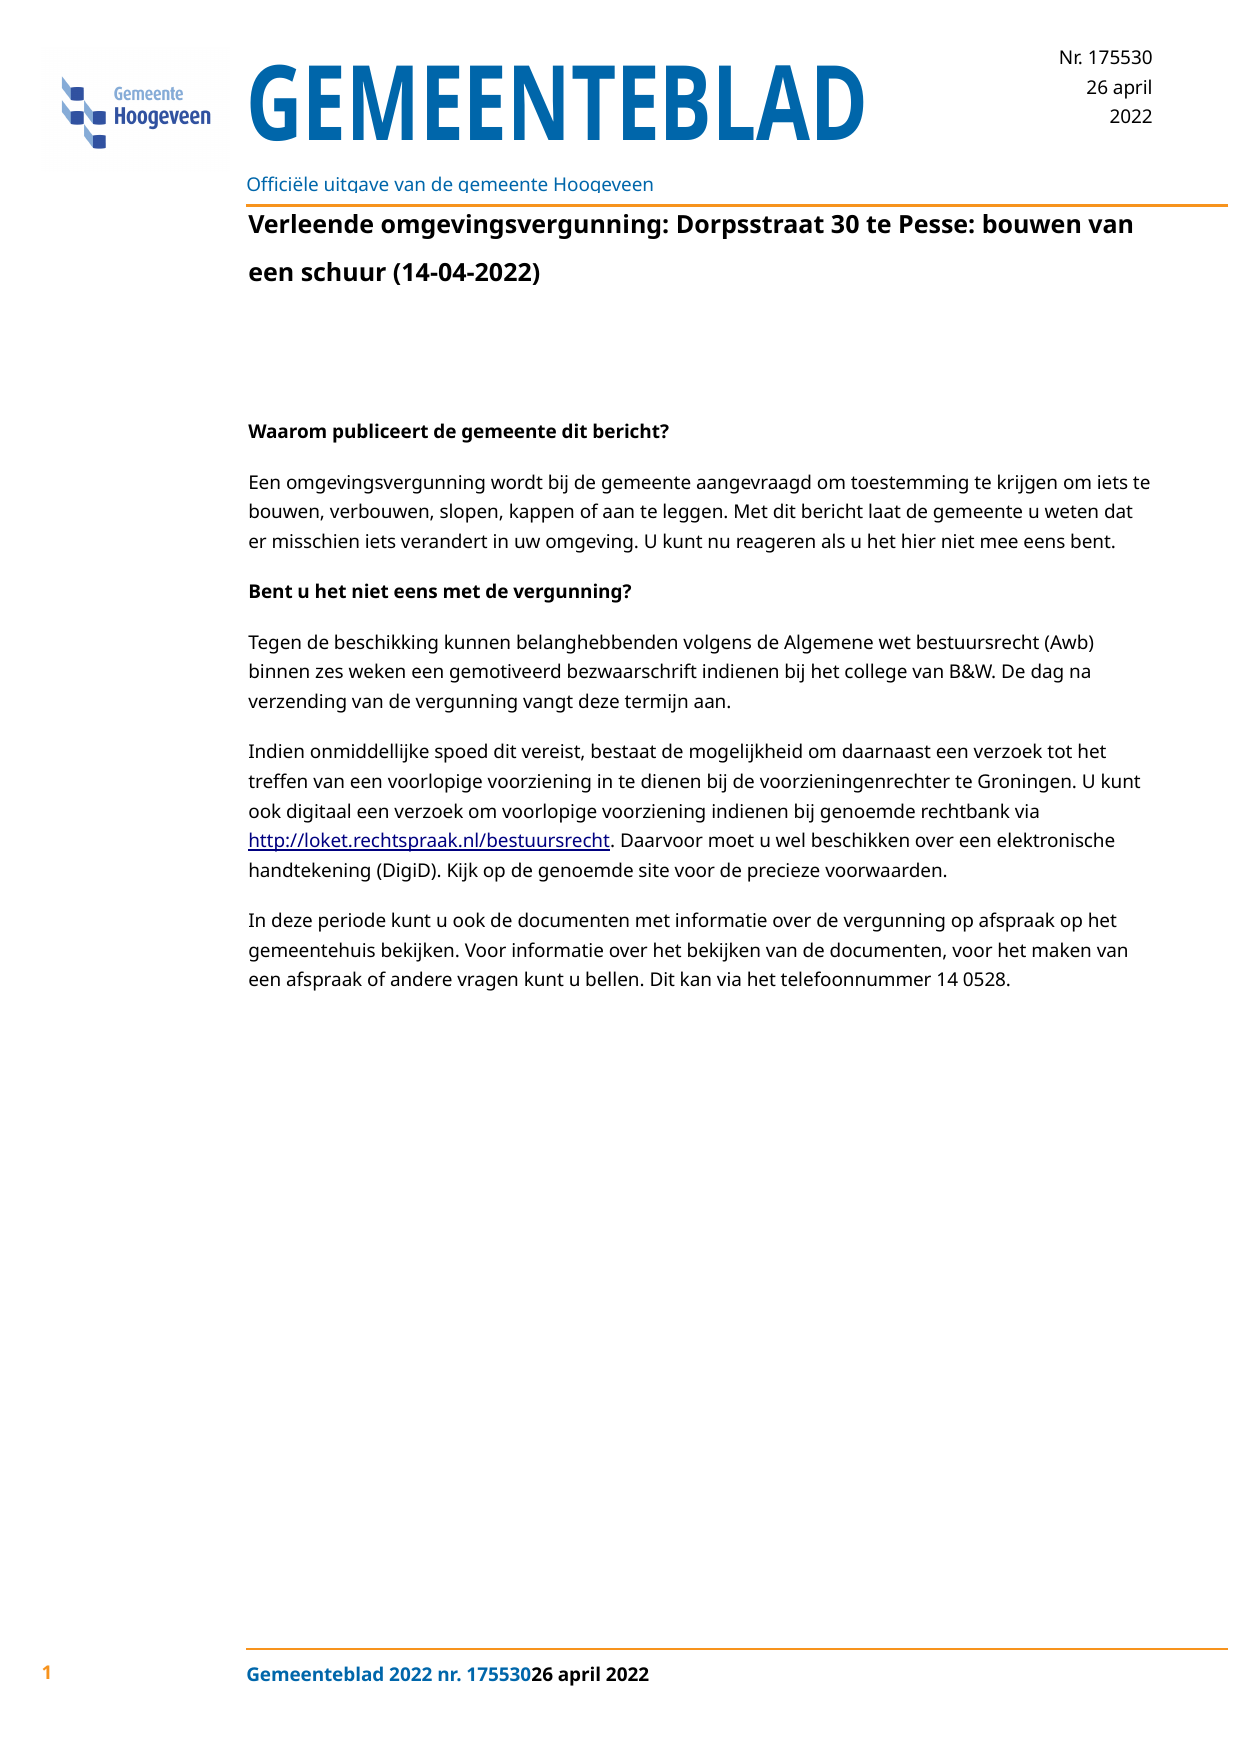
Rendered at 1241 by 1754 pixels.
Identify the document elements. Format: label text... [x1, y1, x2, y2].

text Bent u het niet eens met de vergunning? [248, 579, 1152, 604]
text Tegen de beschikking kunnen belanghebbenden volgens de Algemene wet bestuursrecht (Awb) binnen zes weken een gemotiveerd bezwaarschrift indienen bij het college van B&W. De dag na verzending van de vergunning vangt deze termijn aan. [248, 629, 1152, 714]
text In deze periode kunt u ook de documenten met informatie over de vergunning op afspraak op het gemeentehuis bekijken. Voor informatie over het bekijken van de documenten, voor het maken van een afspraak of andere vragen kunt u bellen. Dit kan via het telefoonnummer 14 0528. [248, 907, 1152, 992]
text Waarom publiceert de gemeente dit bericht? [248, 419, 1152, 444]
text Een omgevingsvergunning wordt bij de gemeente aangevraagd om toestemming te krijgen om iets te bouwen, verbouwen, slopen, kappen of aan te leggen. Met dit bericht laat de gemeente u weten dat er misschien iets verandert in uw omgeving. U kunt nu reageren als u het hier niet mee eens bent. [248, 469, 1152, 554]
picture [41, 47, 231, 172]
text Verleende omgevingsvergunning: Dorpsstraat 30 te Pesse: bouwen van een schuur (14-04-2022) [248, 207, 1152, 288]
text Indien onmiddellijke spoed dit vereist, bestaat de mogelijkheid om daarnaast een verzoek tot het treffen van een voorlopige voorziening in te dienen bij de voorzieningenrechter te Groningen. U kunt ook digitaal een verzoek om voorlopige voorziening indienen bij genoemde rechtbank via http://loket.rechtspraak.nl/bestuursrecht. Daarvoor moet u wel beschikken over een elektronische handtekening (DigiD). Kijk op de genoemde site voor de precieze voorwaarden. [248, 739, 1152, 883]
